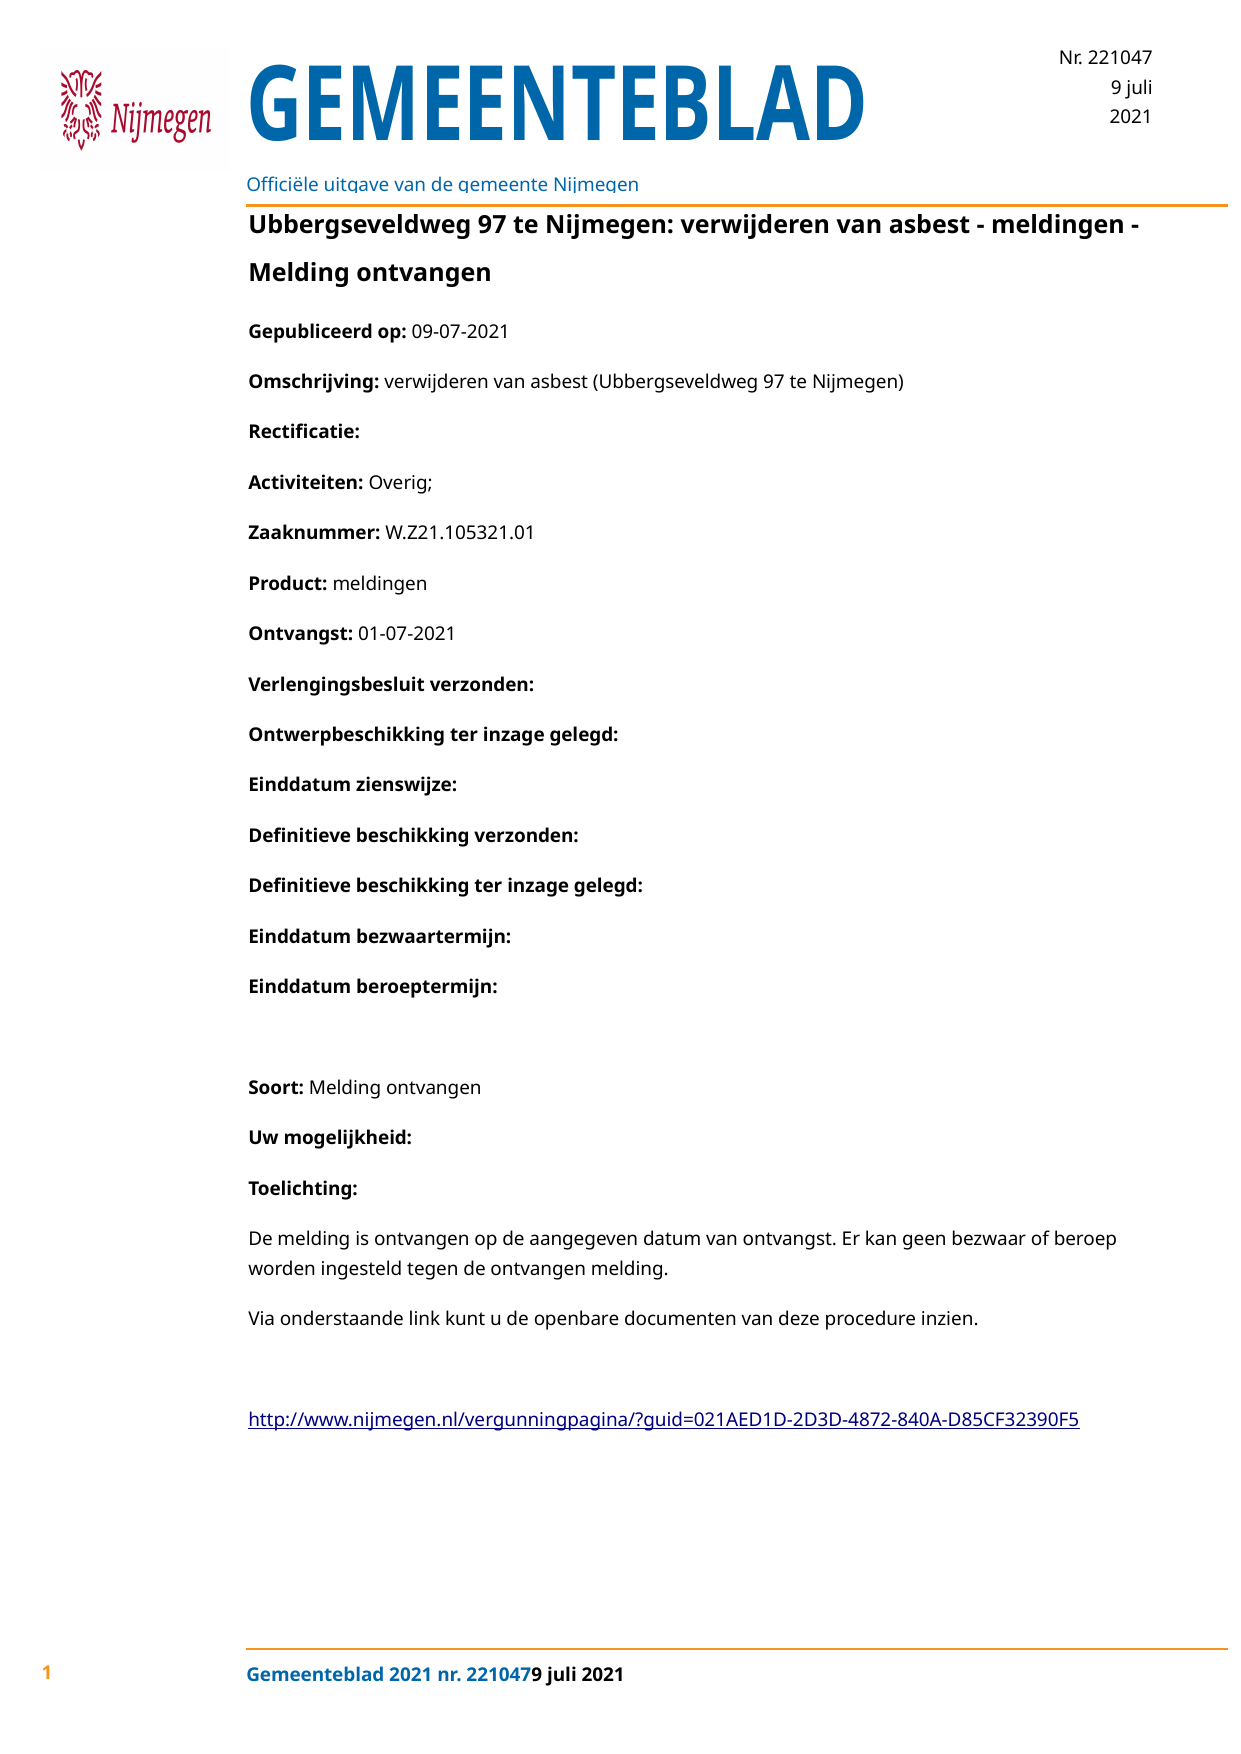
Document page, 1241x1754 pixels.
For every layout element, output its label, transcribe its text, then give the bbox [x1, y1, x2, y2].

picture [41, 47, 231, 172]
text Einddatum bezwaartermijn: [248, 923, 1152, 949]
text Product: meldingen [248, 570, 1152, 596]
text Soort: Melding ontvangen [248, 1074, 1152, 1100]
text Activiteiten: Overig; [248, 469, 1152, 495]
text Zaaknummer: W.Z21.105321.01 [248, 519, 1152, 545]
text Einddatum beroeptermijn: [248, 973, 1152, 999]
text Verlengingsbesluit verzonden: [248, 671, 1152, 697]
text Via onderstaande link kunt u de openbare documenten van deze procedure inzien. [248, 1305, 1152, 1331]
text Ontvangst: 01-07-2021 [248, 620, 1152, 646]
text Gepubliceerd op: 09-07-2021 [248, 318, 1152, 344]
text Einddatum zienswijze: [248, 772, 1152, 797]
text Omschrijving: verwijderen van asbest (Ubbergseveldweg 97 te Nijmegen) [248, 368, 1152, 394]
text Toelichting: [248, 1175, 1152, 1201]
text Rectificatie: [248, 419, 1152, 444]
text Ontwerpbeschikking ter inzage gelegd: [248, 721, 1152, 747]
text http://www.nijmegen.nl/vergunningpagina/?guid=021AED1D-2D3D-4872-840A-D85CF32390F5 [248, 1406, 1152, 1432]
text Uw mogelijkheid: [248, 1124, 1152, 1150]
text Definitieve beschikking verzonden: [248, 822, 1152, 848]
text Ubbergseveldweg 97 te Nijmegen: verwijderen van asbest - meldingen - Melding ontvangen [248, 207, 1152, 288]
text Definitieve beschikking ter inzage gelegd: [248, 872, 1152, 898]
text De melding is ontvangen op de aangegeven datum van ontvangst. Er kan geen bezwaar of beroep worden ingesteld tegen de ontvangen melding. [248, 1225, 1152, 1281]
